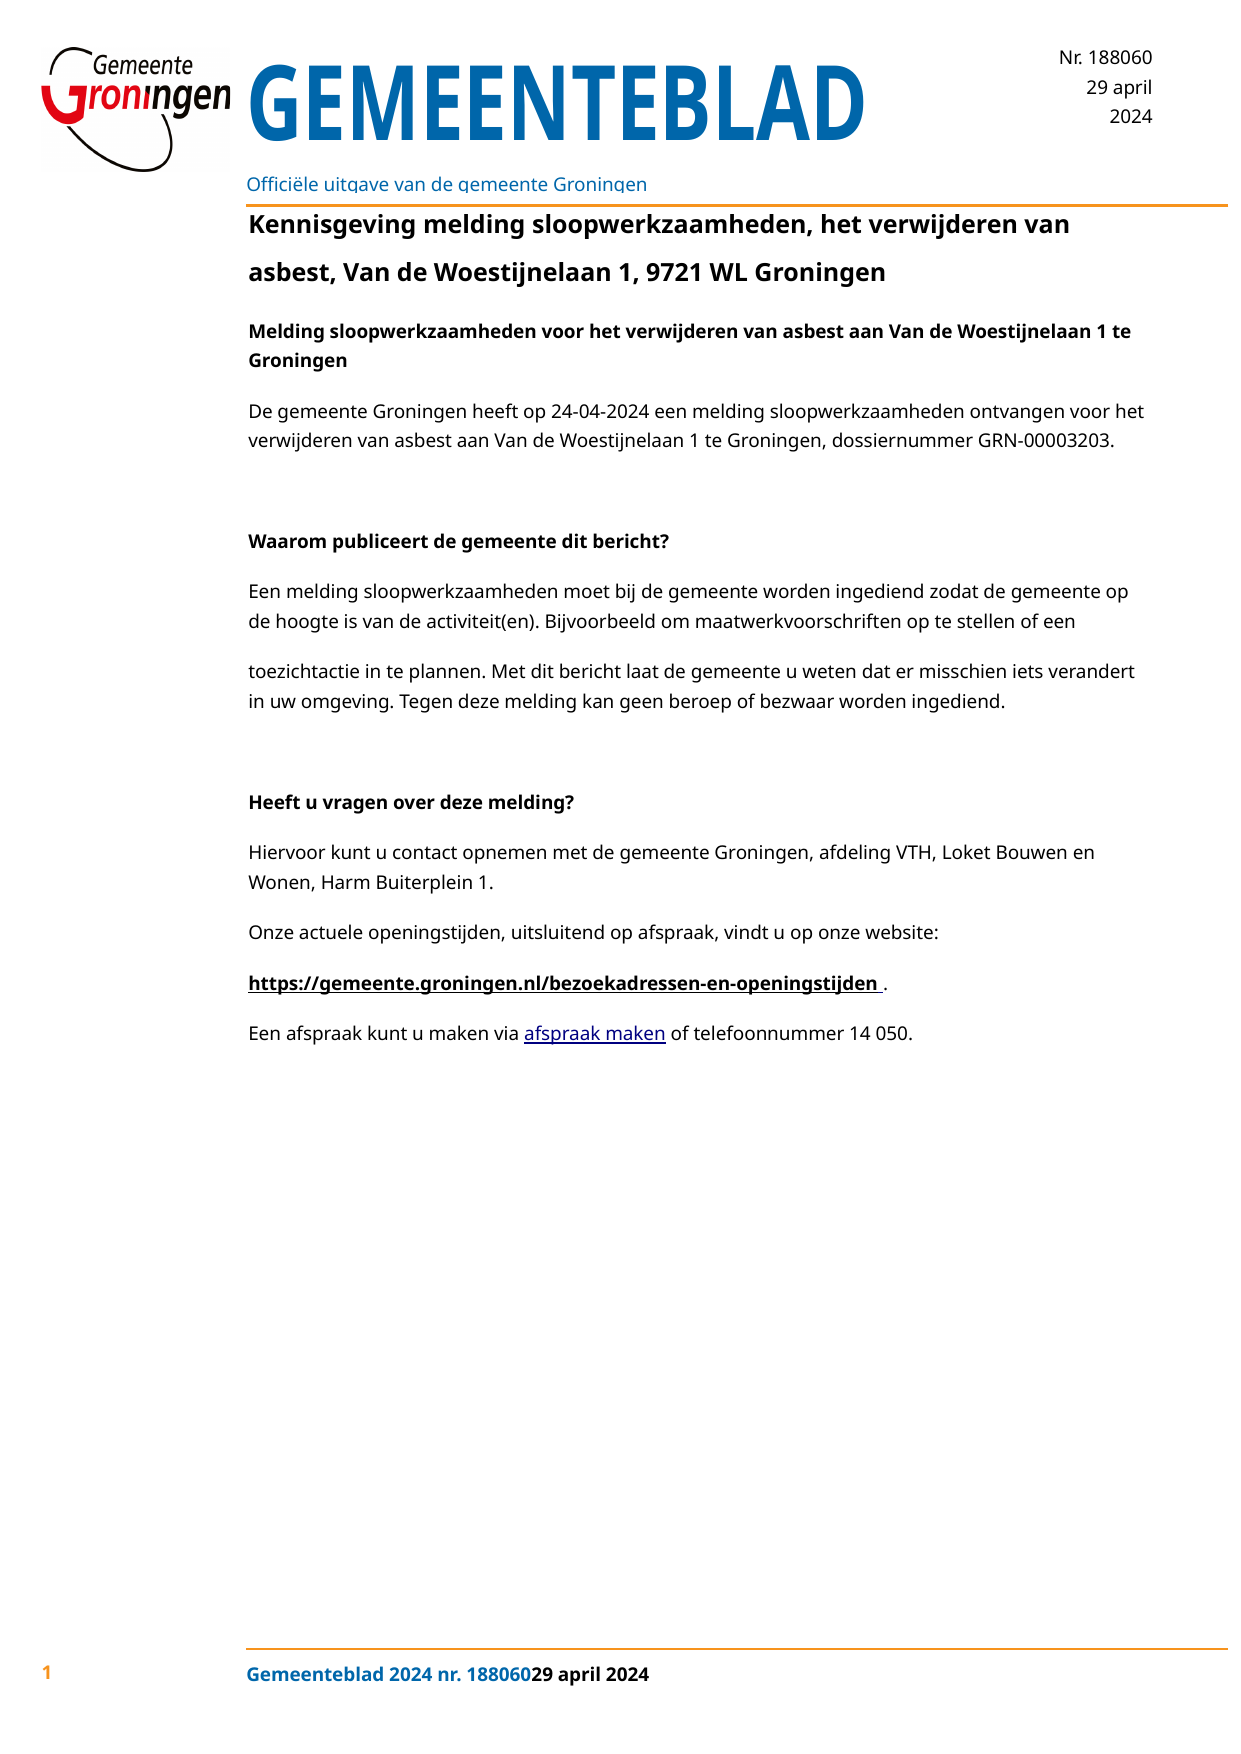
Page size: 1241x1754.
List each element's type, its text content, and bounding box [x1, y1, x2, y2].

picture [41, 47, 231, 172]
text https://gemeente.groningen.nl/bezoekadressen-en-openingstijden . [248, 970, 1152, 996]
text De gemeente Groningen heeft op 24-04-2024 een melding sloopwerkzaamheden ontvangen voor het verwijderen van asbest aan Van de Woestijnelaan 1 te Groningen, dossiernummer GRN-00003203. [248, 398, 1152, 453]
text Melding sloopwerkzaamheden voor het verwijderen van asbest aan Van de Woestijnelaan 1 te Groningen [248, 318, 1152, 373]
text Waarom publiceert de gemeente dit bericht? [248, 528, 1152, 554]
text Een afspraak kunt u maken via afspraak maken of telefoonnummer 14 050. [248, 1020, 1152, 1046]
text Een melding sloopwerkzaamheden moet bij de gemeente worden ingediend zodat de gemeente op de hoogte is van de activiteit(en). Bijvoorbeeld om maatwerkvoorschriften op te stellen of een [248, 579, 1152, 634]
text Kennisgeving melding sloopwerkzaamheden, het verwijderen van asbest, Van de Woestijnelaan 1, 9721 WL Groningen [248, 207, 1152, 288]
text Heeft u vragen over deze melding? [248, 789, 1152, 815]
text Onze actuele openingstijden, uitsluitend op afspraak, vindt u op onze website: [248, 919, 1152, 945]
text Hiervoor kunt u contact opnemen met de gemeente Groningen, afdeling VTH, Loket Bouwen en Wonen, Harm Buiterplein 1. [248, 839, 1152, 895]
text toezichtactie in te plannen. Met dit bericht laat de gemeente u weten dat er misschien iets verandert in uw omgeving. Tegen deze melding kan geen beroep of bezwaar worden ingediend. [248, 659, 1152, 714]
